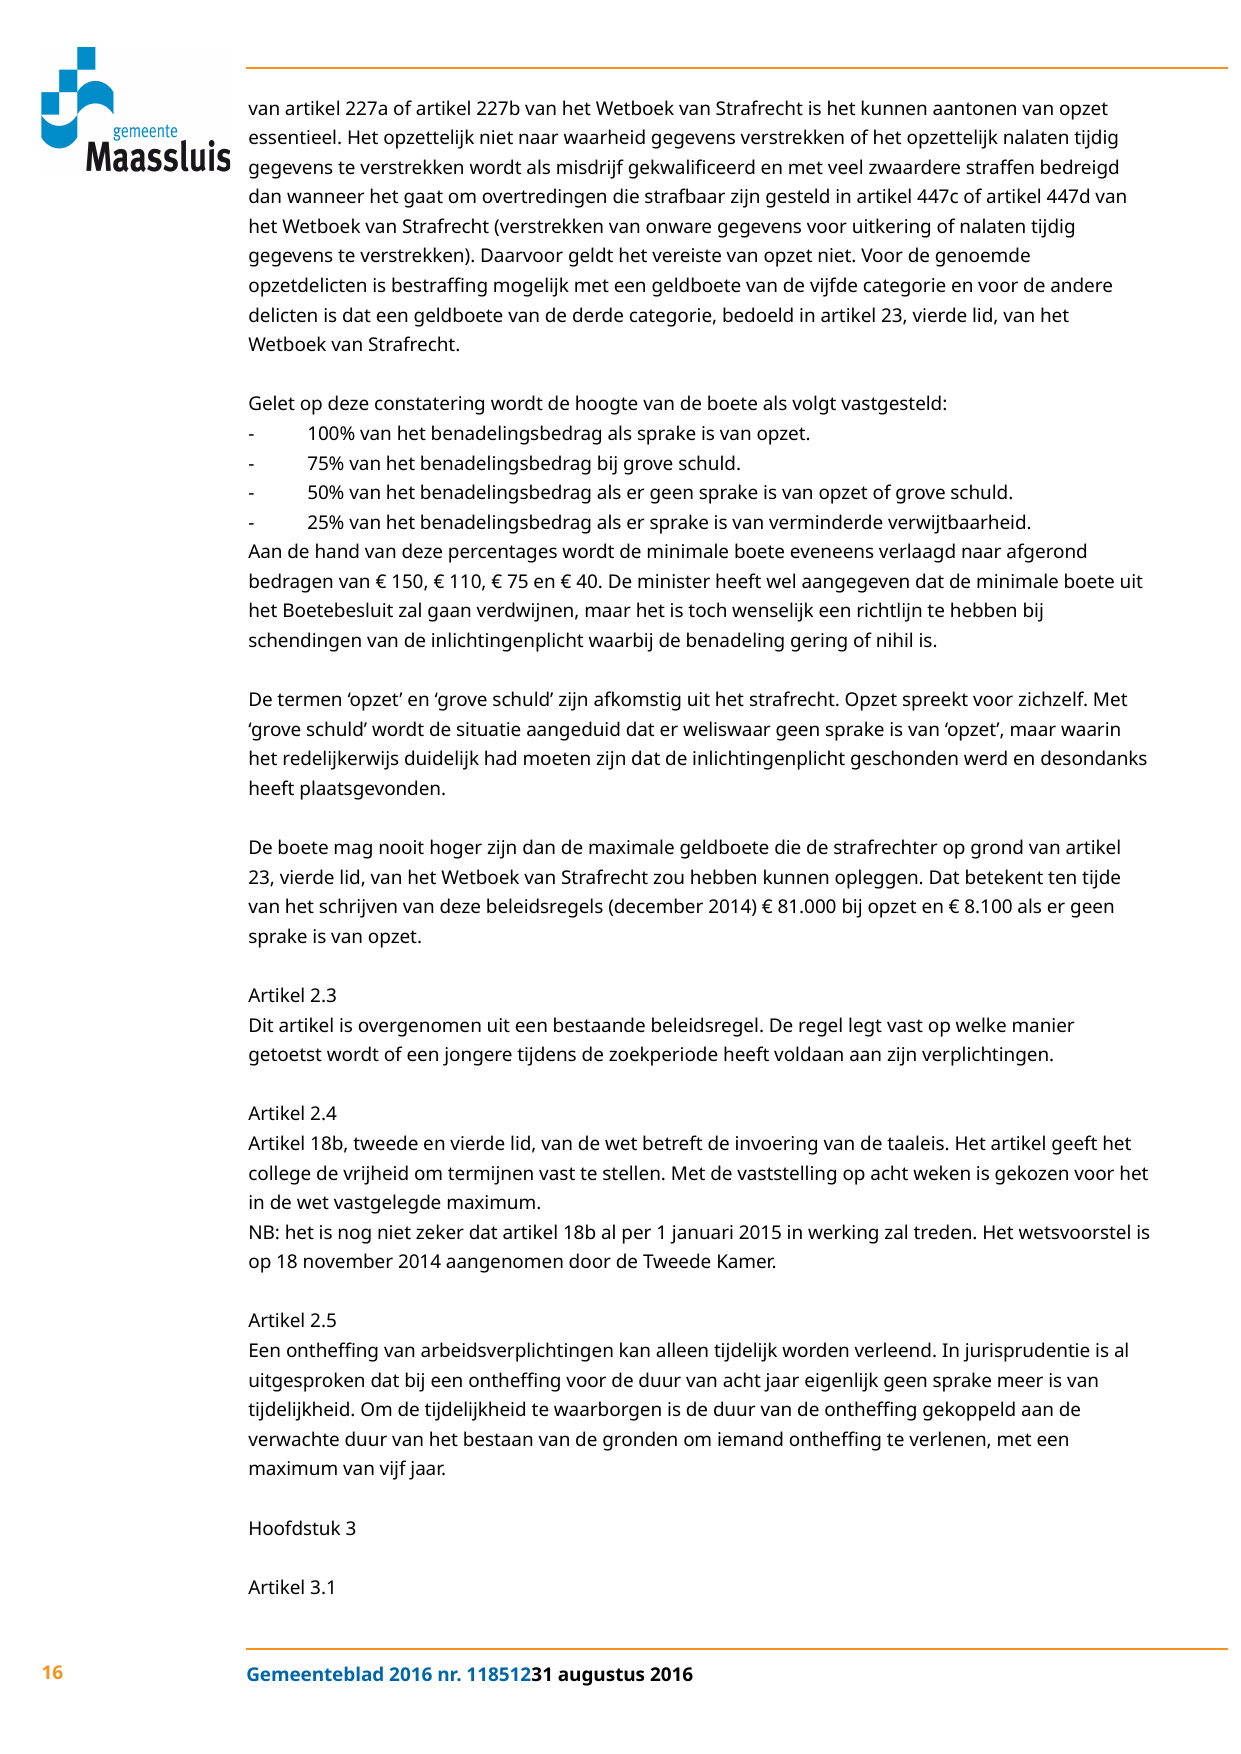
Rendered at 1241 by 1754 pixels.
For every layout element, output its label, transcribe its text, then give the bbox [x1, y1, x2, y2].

text van artikel 227a of artikel 227b van het Wetboek van Strafrecht is het kunnen aantonen van opzet essentieel. Het opzettelijk niet naar waarheid gegevens verstrekken of het opzettelijk nalaten tijdig gegevens te verstrekken wordt als misdrijf gekwalificeerd en met veel zwaardere straffen bedreigd dan wanneer het gaat om overtredingen die strafbaar zijn gesteld in artikel 447c of artikel 447d van het Wetboek van Strafrecht (verstrekken van onware gegevens voor uitkering of nalaten tijdig gegevens te verstrekken). Daarvoor geldt het vereiste van opzet niet. Voor de genoemde opzetdelicten is bestraffing mogelijk met een geldboete van de vijfde categorie en voor de andere delicten is dat een geldboete van de derde categorie, bedoeld in artikel 23, vierde lid, van het Wetboek van Strafrecht. [248, 95, 1152, 357]
text De boete mag nooit hoger zijn dan de maximale geldboete die de strafrechter op grond van artikel 23, vierde lid, van het Wetboek van Strafrecht zou hebben kunnen opleggen. Dat betekent ten tijde van het schrijven van deze beleidsregels (december 2014) € 81.000 bij opzet en € 8.100 als er geen sprake is van opzet. [248, 834, 1152, 949]
list 75% van het benadelingsbedrag bij grove schuld. [248, 450, 1152, 476]
list 25% van het benadelingsbedrag als er sprake is van verminderde verwijtbaarheid. [248, 509, 1152, 535]
text Hoofdstuk 3 [248, 1515, 1152, 1541]
picture [41, 47, 77, 92]
text Artikel 2.4 [248, 1101, 1152, 1126]
text NB: het is nog niet zeker dat artikel 18b al per 1 januari 2015 in werking zal treden. Het wetsvoorstel is op 18 november 2014 aangenomen door de Tweede Kamer. [248, 1219, 1152, 1274]
text De termen ‘opzet’ en ‘grove schuld’ zijn afkomstig uit het strafrecht. Opzet spreekt voor zichzelf. Met ‘grove schuld’ wordt de situatie aangeduid dat er weliswaar geen sprake is van ‘opzet’, maar waarin het redelijkerwijs duidelijk had moeten zijn dat de inlichtingenplicht geschonden werd en desondanks heeft plaatsgevonden. [248, 686, 1152, 801]
text Artikel 3.1 [248, 1574, 1152, 1600]
text Artikel 2.5 [248, 1308, 1152, 1333]
text Aan de hand van deze percentages wordt de minimale boete eveneens verlaagd naar afgerond bedragen van € 150, € 110, € 75 en € 40. De minister heeft wel aangegeven dat de minimale boete uit het Boetebesluit zal gaan verdwijnen, maar het is toch wenselijk een richtlijn te hebben bij schendingen van de inlichtingenplicht waarbij de benadeling gering of nihil is. [248, 538, 1152, 653]
list 100% van het benadelingsbedrag als sprake is van opzet. [248, 420, 1152, 446]
list 50% van het benadelingsbedrag als er geen sprake is van opzet of grove schuld. [248, 479, 1152, 505]
text Artikel 2.3 [248, 982, 1152, 1008]
picture [41, 47, 231, 172]
text Gelet op deze constatering wordt de hoogte van de boete als volgt vastgesteld: [248, 391, 1152, 416]
text Een ontheffing van arbeidsverplichtingen kan alleen tijdelijk worden verleend. In jurisprudentie is al uitgesproken dat bij een ontheffing voor de duur van acht jaar eigenlijk geen sprake meer is van tijdelijkheid. Om de tijdelijkheid te waarborgen is de duur van de ontheffing gekoppeld aan de verwachte duur van het bestaan van de gronden om iemand ontheffing te verlenen, met een maximum van vijf jaar. [248, 1337, 1152, 1481]
text Artikel 18b, tweede en vierde lid, van de wet betreft de invoering van de taaleis. Het artikel geeft het college de vrijheid om termijnen vast te stellen. Met de vaststelling op acht weken is gekozen voor het in de wet vastgelegde maximum. [248, 1130, 1152, 1215]
text Dit artikel is overgenomen uit een bestaande beleidsregel. De regel legt vast op welke manier getoetst wordt of een jongere tijdens de zoekperiode heeft voldaan aan zijn verplichtingen. [248, 1012, 1152, 1067]
